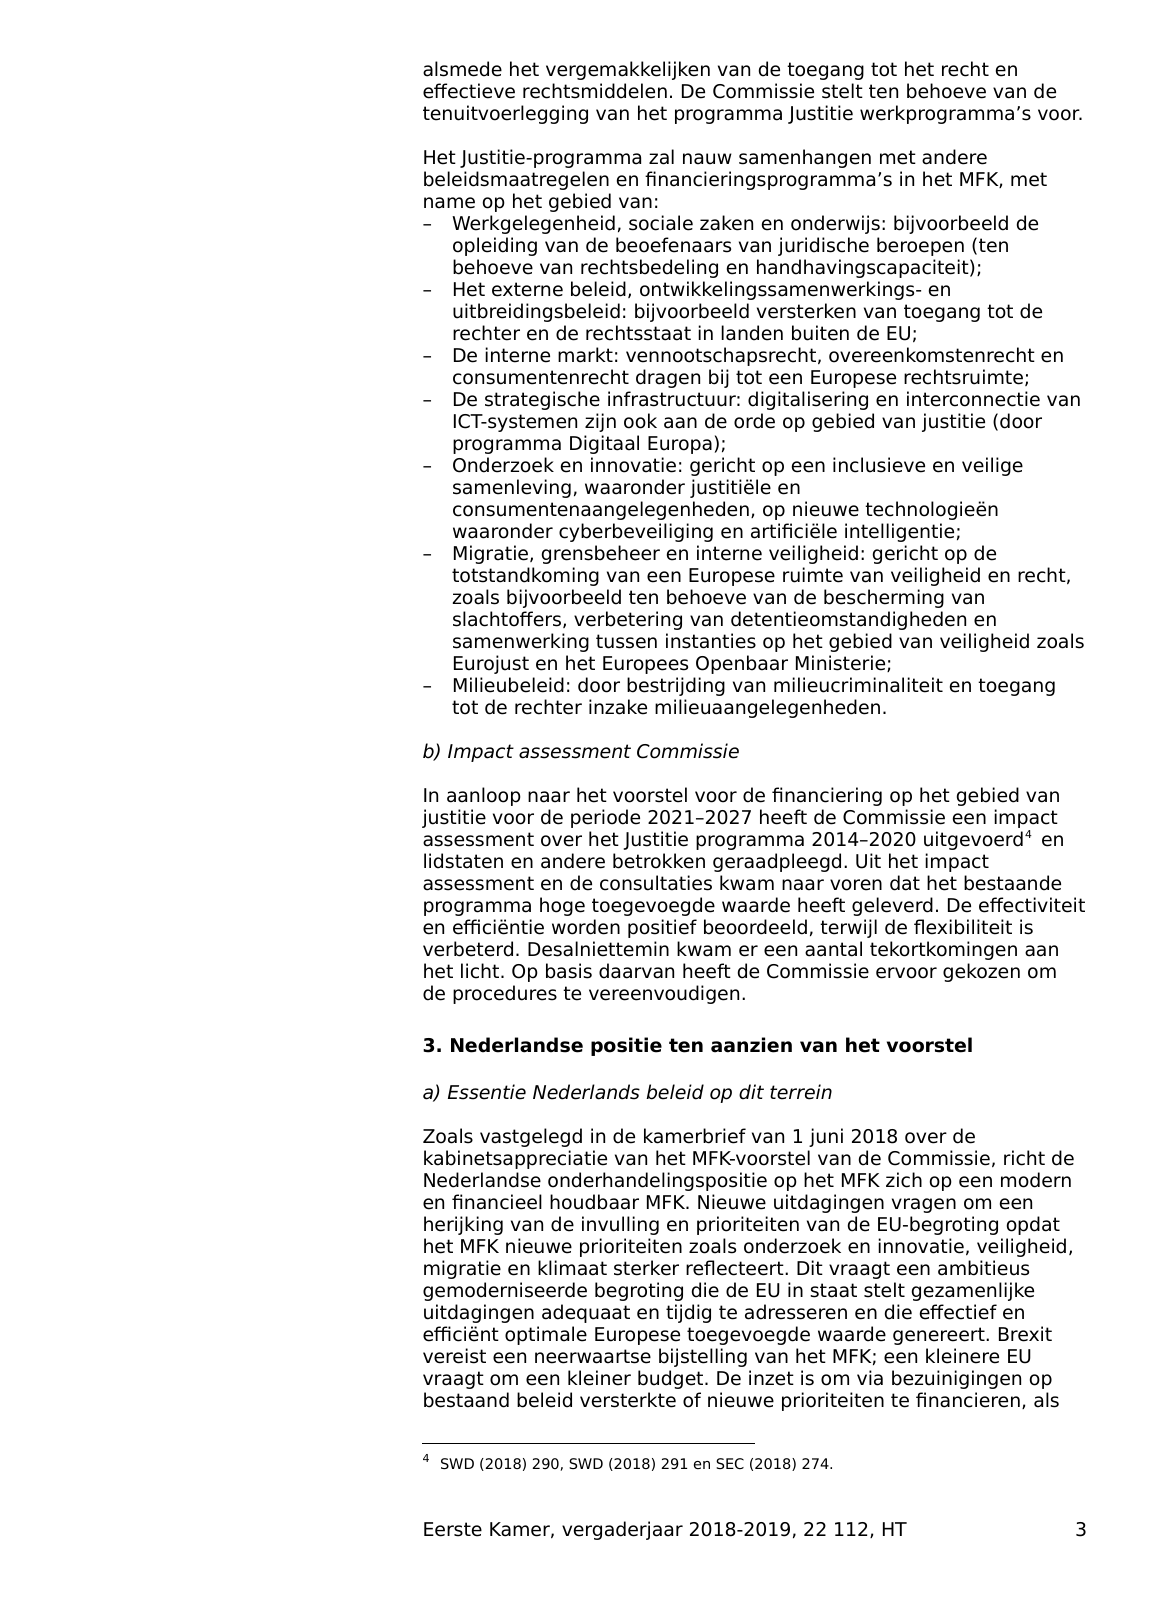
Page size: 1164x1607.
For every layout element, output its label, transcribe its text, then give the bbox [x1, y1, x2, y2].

subtitle 3. Nederlandse positie ten aanzien van het voorstel [422, 1035, 1087, 1057]
text – De interne markt: vennootschapsrecht, overeenkomstenrecht en consumentenrecht dragen bij tot een Europese rechtsruimte; [422, 345, 1087, 389]
text – Onderzoek en innovatie: gericht op een inclusieve en veilige samenleving, waaronder justitiële en consumentenaangelegenheden, op nieuwe technologieën waaronder cyberbeveiliging en artificiële intelligentie; [422, 455, 1087, 543]
subtitle a) Essentie Nederlands beleid op dit terrein [422, 1082, 1087, 1104]
text Zoals vastgelegd in de kamerbrief van 1 juni 2018 over de kabinetsappreciatie van het MFK-voorstel van de Commissie, richt de Nederlandse onderhandelingspositie op het MFK zich op een modern en financieel houdbaar MFK. Nieuwe uitdagingen vragen om een herijking van de invulling en prioriteiten van de EU-begroting opdat het MFK nieuwe prioriteiten zoals onderzoek en innovatie, veiligheid, migratie en klimaat sterker reflecteert. Dit vraagt een ambitieus gemoderniseerde begroting die de EU in staat stelt gezamenlijke uitdagingen adequaat en tijdig te adresseren en die effectief en efficiënt optimale Europese toegevoegde waarde genereert. Brexit vereist een neerwaartse bijstelling van het MFK; een kleinere EU vraagt om een kleiner budget. De inzet is om via bezuinigingen op bestaand beleid versterkte of nieuwe prioriteiten te financieren, als [422, 1126, 1087, 1412]
subtitle b) Impact assessment Commissie [422, 741, 1087, 763]
text – Werkgelegenheid, sociale zaken en onderwijs: bijvoorbeeld de opleiding van de beoefenaars van juridische beroepen (ten behoeve van rechtsbedeling en handhavingscapaciteit); [422, 213, 1087, 279]
text – De strategische infrastructuur: digitalisering en interconnectie van ICT-systemen zijn ook aan de orde op gebied van justitie (door programma Digitaal Europa); [422, 389, 1087, 455]
text alsmede het vergemakkelijken van de toegang tot het recht en effectieve rechtsmiddelen. De Commissie stelt ten behoeve van de tenuitvoerlegging van het programma Justitie werkprogramma’s voor. [422, 59, 1087, 125]
text – Het externe beleid, ontwikkelingssamenwerkings- en uitbreidingsbeleid: bijvoorbeeld versterken van toegang tot de rechter en de rechtsstaat in landen buiten de EU; [422, 279, 1087, 345]
text In aanloop naar het voorstel voor de financiering op het gebied van justitie voor de periode 2021–2027 heeft de Commissie een impact assessment over het Justitie programma 2014–2020 uitgevoerd en lidstaten en andere betrokken geraadpleegd. Uit het impact assessment en de consultaties kwam naar voren dat het bestaande programma hoge toegevoegde waarde heeft geleverd. De effectiviteit en efficiëntie worden positief beoordeeld, terwijl de flexibiliteit is verbeterd. Desalniettemin kwam er een aantal tekortkomingen aan het licht. Op basis daarvan heeft de Commissie ervoor gekozen om de procedures te vereenvoudigen. [422, 785, 1087, 1005]
text – Milieubeleid: door bestrijding van milieucriminaliteit en toegang tot de rechter inzake milieuaangelegenheden. [422, 675, 1087, 719]
text SWD (2018) 290, SWD (2018) 291 en SEC (2018) 274. [422, 1452, 1087, 1474]
text Het Justitie-programma zal nauw samenhangen met andere beleidsmaatregelen en financieringsprogramma’s in het MFK, met name op het gebied van: [422, 147, 1087, 213]
text – Migratie, grensbeheer en interne veiligheid: gericht op de totstandkoming van een Europese ruimte van veiligheid en recht, zoals bijvoorbeeld ten behoeve van de bescherming van slachtoffers, verbetering van detentieomstandigheden en samenwerking tussen instanties op het gebied van veiligheid zoals Eurojust en het Europees Openbaar Ministerie; [422, 543, 1087, 675]
